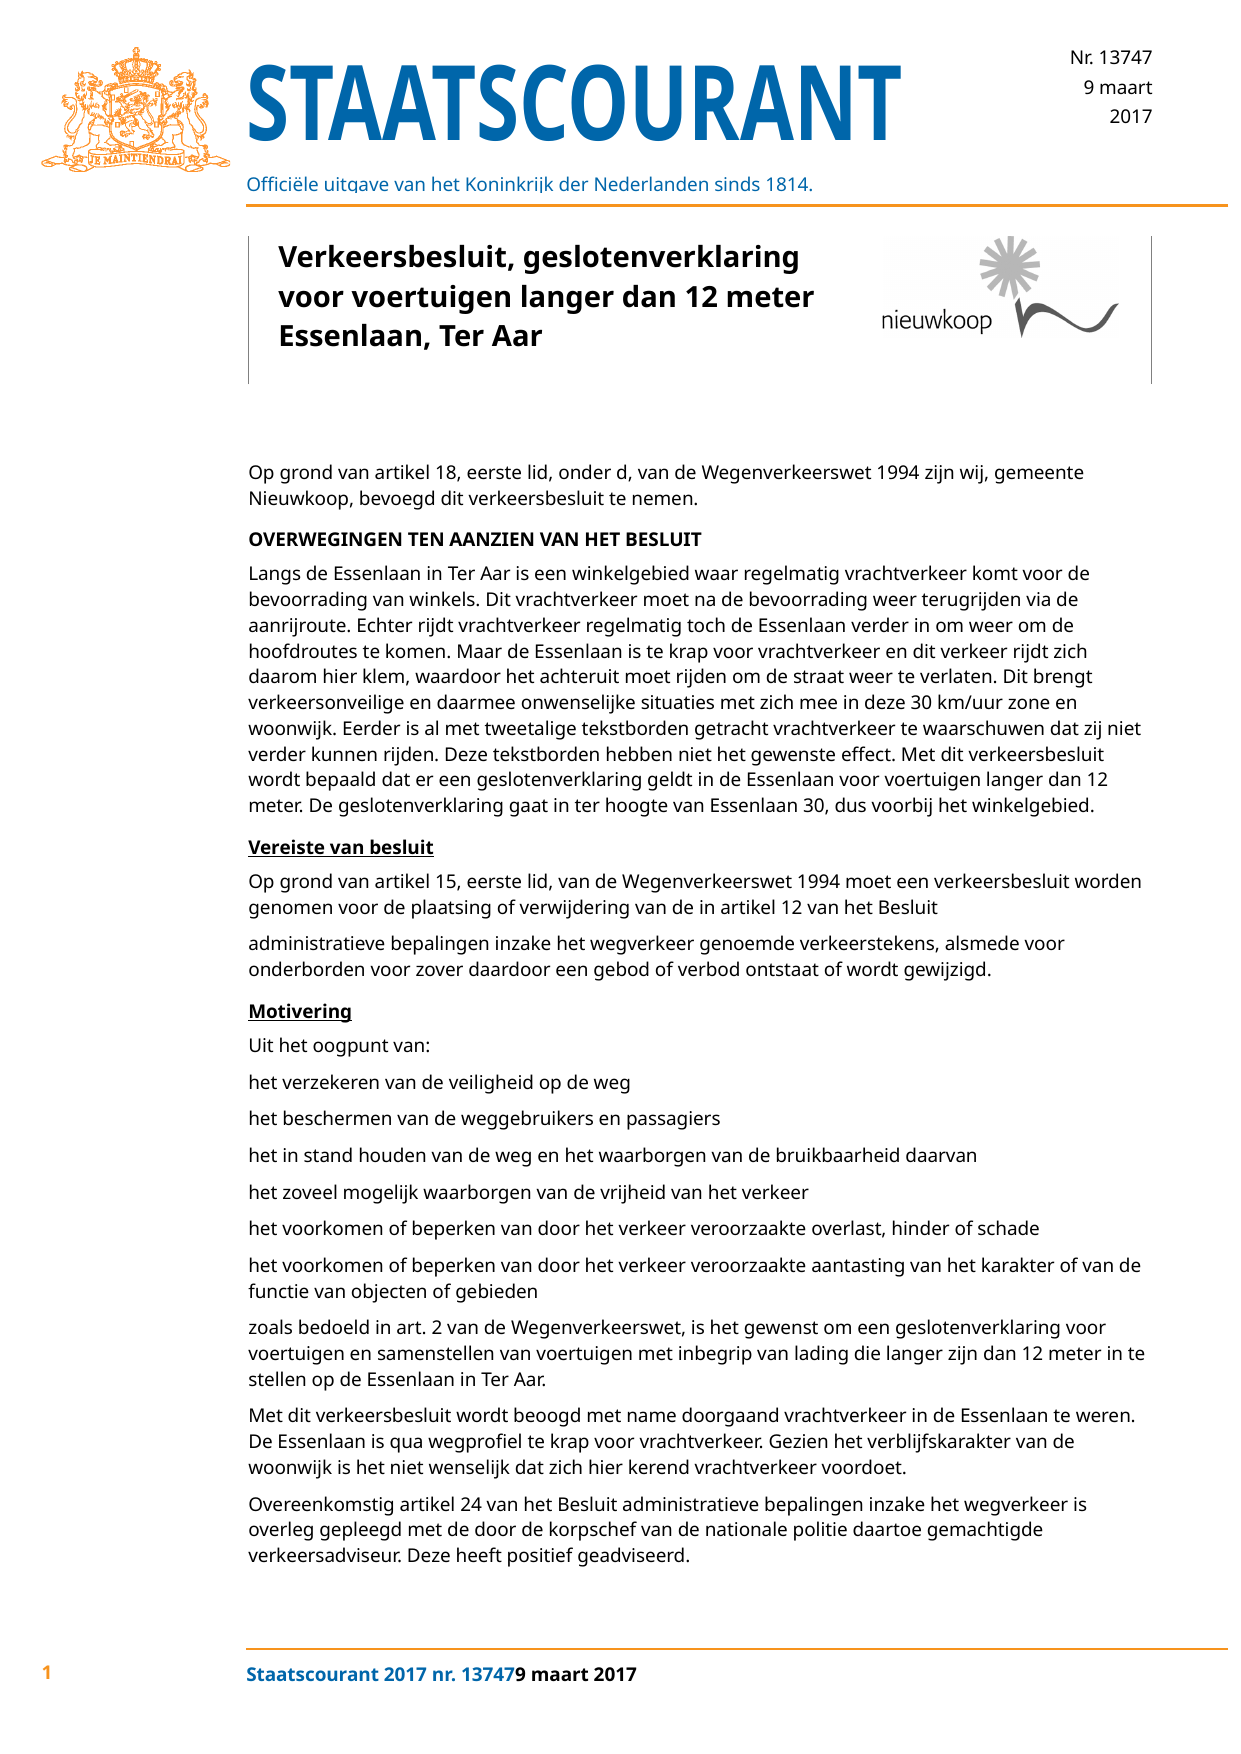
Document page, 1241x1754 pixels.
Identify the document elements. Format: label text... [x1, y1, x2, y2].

text het in stand houden van de weg en het waarborgen van de bruikbaarheid daarvan [248, 1142, 1152, 1168]
table_header Verkeersbesluit, geslotenverklaring voor voertuigen langer dan 12 meter Essenlaan, Ter Aar [249, 236, 850, 384]
text Motivering [248, 998, 1152, 1024]
text het zoveel mogelijk waarborgen van de vrijheid van het verkeer [248, 1179, 1152, 1204]
text het voorkomen of beperken van door het verkeer veroorzaakte overlast, hinder of schade [248, 1216, 1152, 1241]
picture [41, 47, 231, 172]
text Vereiste van besluit [248, 834, 1152, 860]
table_header [850, 236, 1151, 384]
text Langs de Essenlaan in Ter Aar is een winkelgebied waar regelmatig vrachtverkeer komt voor de bevoorrading van winkels. Dit vrachtverkeer moet na de bevoorrading weer terugrijden via de aanrijroute. Echter rijdt vrachtverkeer regelmatig toch de Essenlaan verder in om weer om de hoofdroutes te komen. Maar de Essenlaan is te krap voor vrachtverkeer en dit verkeer rijdt zich daarom hier klem, waardoor het achteruit moet rijden om de straat weer te verlaten. Dit brengt verkeersonveilige en daarmee onwenselijke situaties met zich mee in deze 30 km/uur zone en woonwijk. Eerder is al met tweetalige tekstborden getracht vrachtverkeer te waarschuwen dat zij niet verder kunnen rijden. Deze tekstborden hebben niet het gewenste effect. Met dit verkeersbesluit wordt bepaald dat er een geslotenverklaring geldt in de Essenlaan voor voertuigen langer dan 12 meter. De geslotenverklaring gaat in ter hoogte van Essenlaan 30, dus voorbij het winkelgebied. [248, 561, 1152, 818]
text zoals bedoeld in art. 2 van de Wegenverkeerswet, is het gewenst om een geslotenverklaring voor voertuigen en samenstellen van voertuigen met inbegrip van lading die langer zijn dan 12 meter in te stellen op de Essenlaan in Ter Aar. [248, 1314, 1152, 1392]
text Op grond van artikel 15, eerste lid, van de Wegenverkeerswet 1994 moet een verkeersbesluit worden genomen voor de plaatsing of verwijdering van de in artikel 12 van het Besluit [248, 868, 1152, 919]
text het beschermen van de weggebruikers en passagiers [248, 1106, 1152, 1131]
text administratieve bepalingen inzake het wegverkeer genoemde verkeerstekens, alsmede voor onderborden voor zover daardoor een gebod of verbod ontstaat of wordt gewijzigd. [248, 931, 1152, 982]
text Op grond van artikel 18, eerste lid, onder d, van de Wegenverkeerswet 1994 zijn wij, gemeente Nieuwkoop, bevoegd dit verkeersbesluit te nemen. [248, 459, 1152, 510]
text Met dit verkeersbesluit wordt beoogd met name doorgaand vrachtverkeer in de Essenlaan te weren. De Essenlaan is qua wegprofiel te krap voor vrachtverkeer. Gezien het verblijfskarakter van de woonwijk is het niet wenselijk dat zich hier kerend vrachtverkeer voordoet. [248, 1403, 1152, 1480]
picture [882, 236, 1119, 338]
text het voorkomen of beperken van door het verkeer veroorzaakte aantasting van het karakter of van de functie van objecten of gebieden [248, 1252, 1152, 1304]
text OVERWEGINGEN TEN AANZIEN VAN HET BESLUIT [248, 527, 1152, 552]
text Uit het oogpunt van: [248, 1032, 1152, 1058]
text Overeenkomstig artikel 24 van het Besluit administratieve bepalingen inzake het wegverkeer is overleg gepleegd met de door de korpschef van de nationale politie daartoe gemachtigde verkeersadviseur. Deze heeft positief geadviseerd. [248, 1491, 1152, 1568]
text het verzekeren van de veiligheid op de weg [248, 1069, 1152, 1094]
